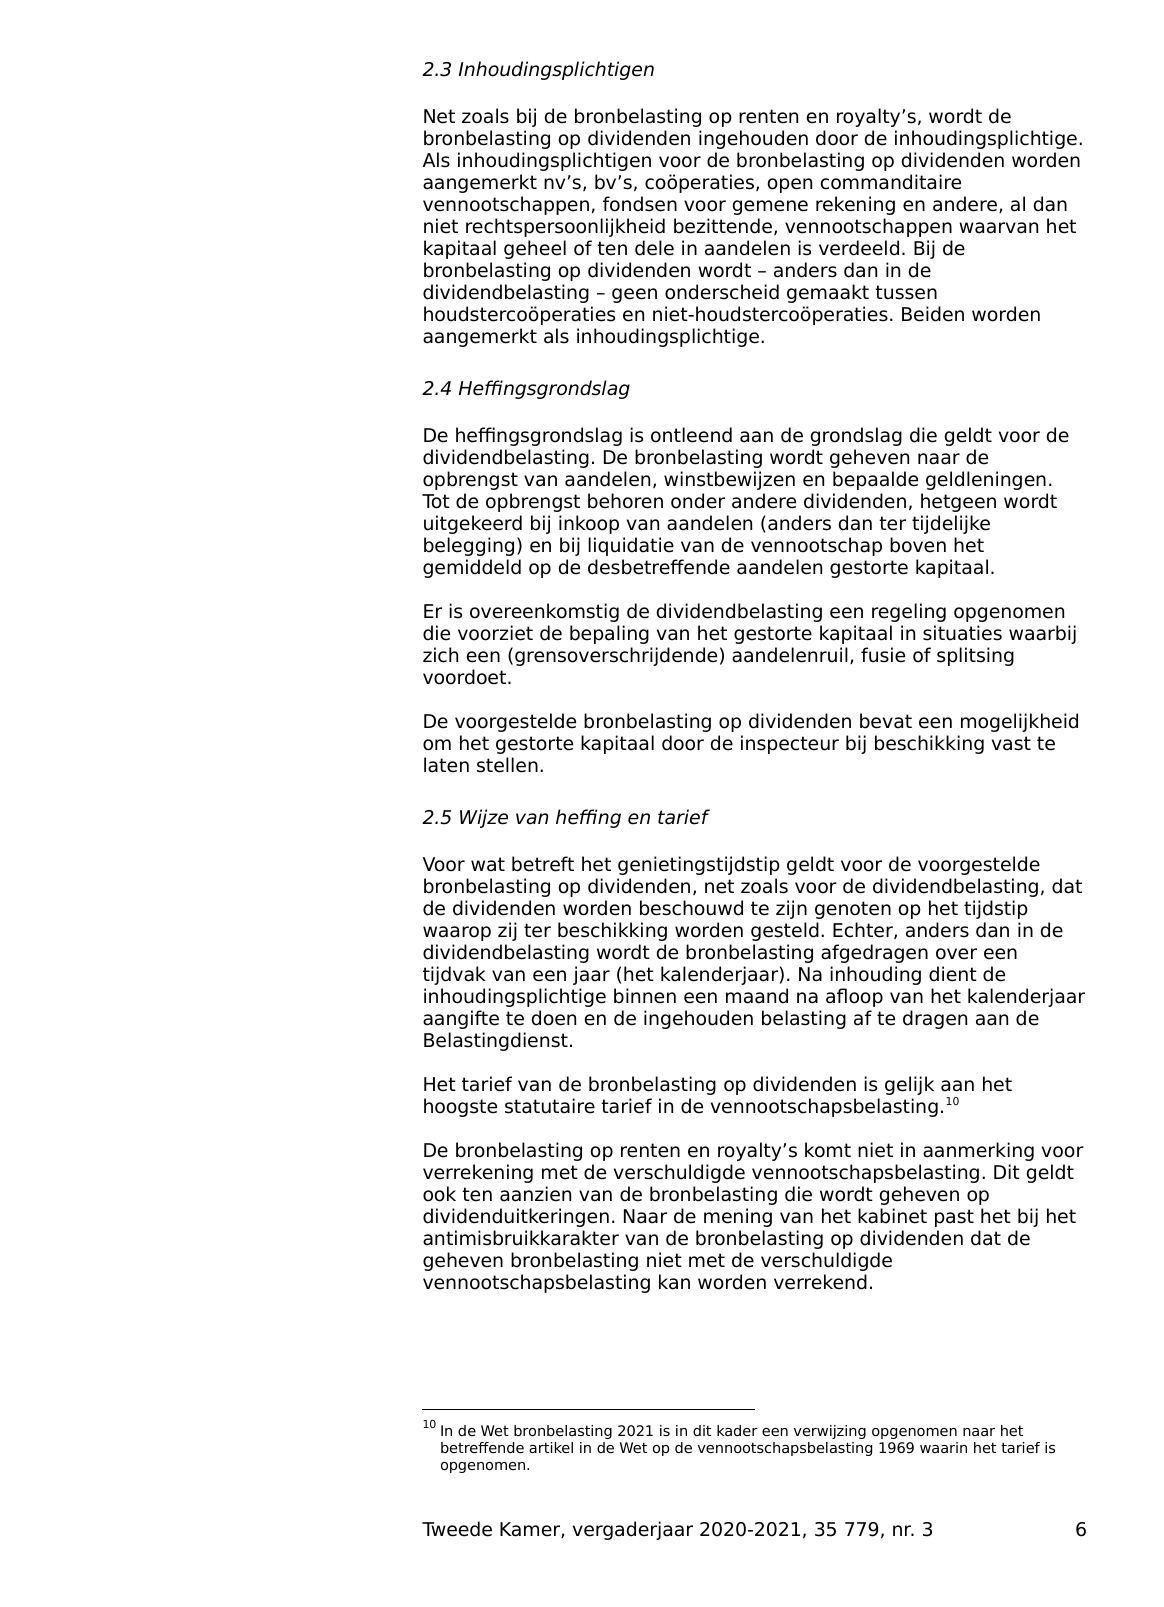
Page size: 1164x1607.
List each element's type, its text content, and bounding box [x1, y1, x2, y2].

text De bronbelasting op renten en royalty’s komt niet in aanmerking voor verrekening met de verschuldigde vennootschapsbelasting. Dit geldt ook ten aanzien van de bronbelasting die wordt geheven op dividenduitkeringen. Naar de mening van het kabinet past het bij het antimisbruikkarakter van de bronbelasting op dividenden dat de geheven bronbelasting niet met de verschuldigde vennootschapsbelasting kan worden verrekend. [422, 1140, 1087, 1294]
text De heffingsgrondslag is ontleend aan de grondslag die geldt voor de dividendbelasting. De bronbelasting wordt geheven naar de opbrengst van aandelen, winstbewijzen en bepaalde geldleningen. Tot de opbrengst behoren onder andere dividenden, hetgeen wordt uitgekeerd bij inkoop van aandelen (anders dan ter tijdelijke belegging) en bij liquidatie van de vennootschap boven het gemiddeld op de desbetreffende aandelen gestorte kapitaal. [422, 425, 1087, 579]
subtitle 2.4 Heffingsgrondslag [422, 378, 1087, 400]
text Er is overeenkomstig de dividendbelasting een regeling opgenomen die voorziet de bepaling van het gestorte kapitaal in situaties waarbij zich een (grensoverschrijdende) aandelenruil, fusie of splitsing voordoet. [422, 601, 1087, 689]
text De voorgestelde bronbelasting op dividenden bevat een mogelijkheid om het gestorte kapitaal door de inspecteur bij beschikking vast te laten stellen. [422, 711, 1087, 777]
subtitle 2.5 Wijze van heffing en tarief [422, 807, 1087, 829]
subtitle 2.3 Inhoudingsplichtigen [422, 59, 1087, 81]
text Net zoals bij de bronbelasting op renten en royalty’s, wordt de bronbelasting op dividenden ingehouden door de inhoudingsplichtige. Als inhoudingsplichtigen voor de bronbelasting op dividenden worden aangemerkt nv’s, bv’s, coöperaties, open commanditaire vennootschappen, fondsen voor gemene rekening en andere, al dan niet rechtspersoonlijkheid bezittende, vennootschappen waarvan het kapitaal geheel of ten dele in aandelen is verdeeld. Bij de bronbelasting op dividenden wordt – anders dan in de dividendbelasting – geen onderscheid gemaakt tussen houdstercoöperaties en niet-houdstercoöperaties. Beiden worden aangemerkt als inhoudingsplichtige. [422, 106, 1087, 348]
text Voor wat betreft het genietingstijdstip geldt voor de voorgestelde bronbelasting op dividenden, net zoals voor de dividendbelasting, dat de dividenden worden beschouwd te zijn genoten op het tijdstip waarop zij ter beschikking worden gesteld. Echter, anders dan in de dividendbelasting wordt de bronbelasting afgedragen over een tijdvak van een jaar (het kalenderjaar). Na inhouding dient de inhoudingsplichtige binnen een maand na afloop van het kalenderjaar aangifte te doen en de ingehouden belasting af te dragen aan de Belastingdienst. [422, 854, 1087, 1052]
text In de Wet bronbelasting 2021 is in dit kader een verwijzing opgenomen naar het betreffende artikel in de Wet op de vennootschapsbelasting 1969 waarin het tarief is opgenomen. [422, 1418, 1087, 1474]
text Het tarief van de bronbelasting op dividenden is gelijk aan het hoogste statutaire tarief in de vennootschapsbelasting. [422, 1074, 1087, 1118]
